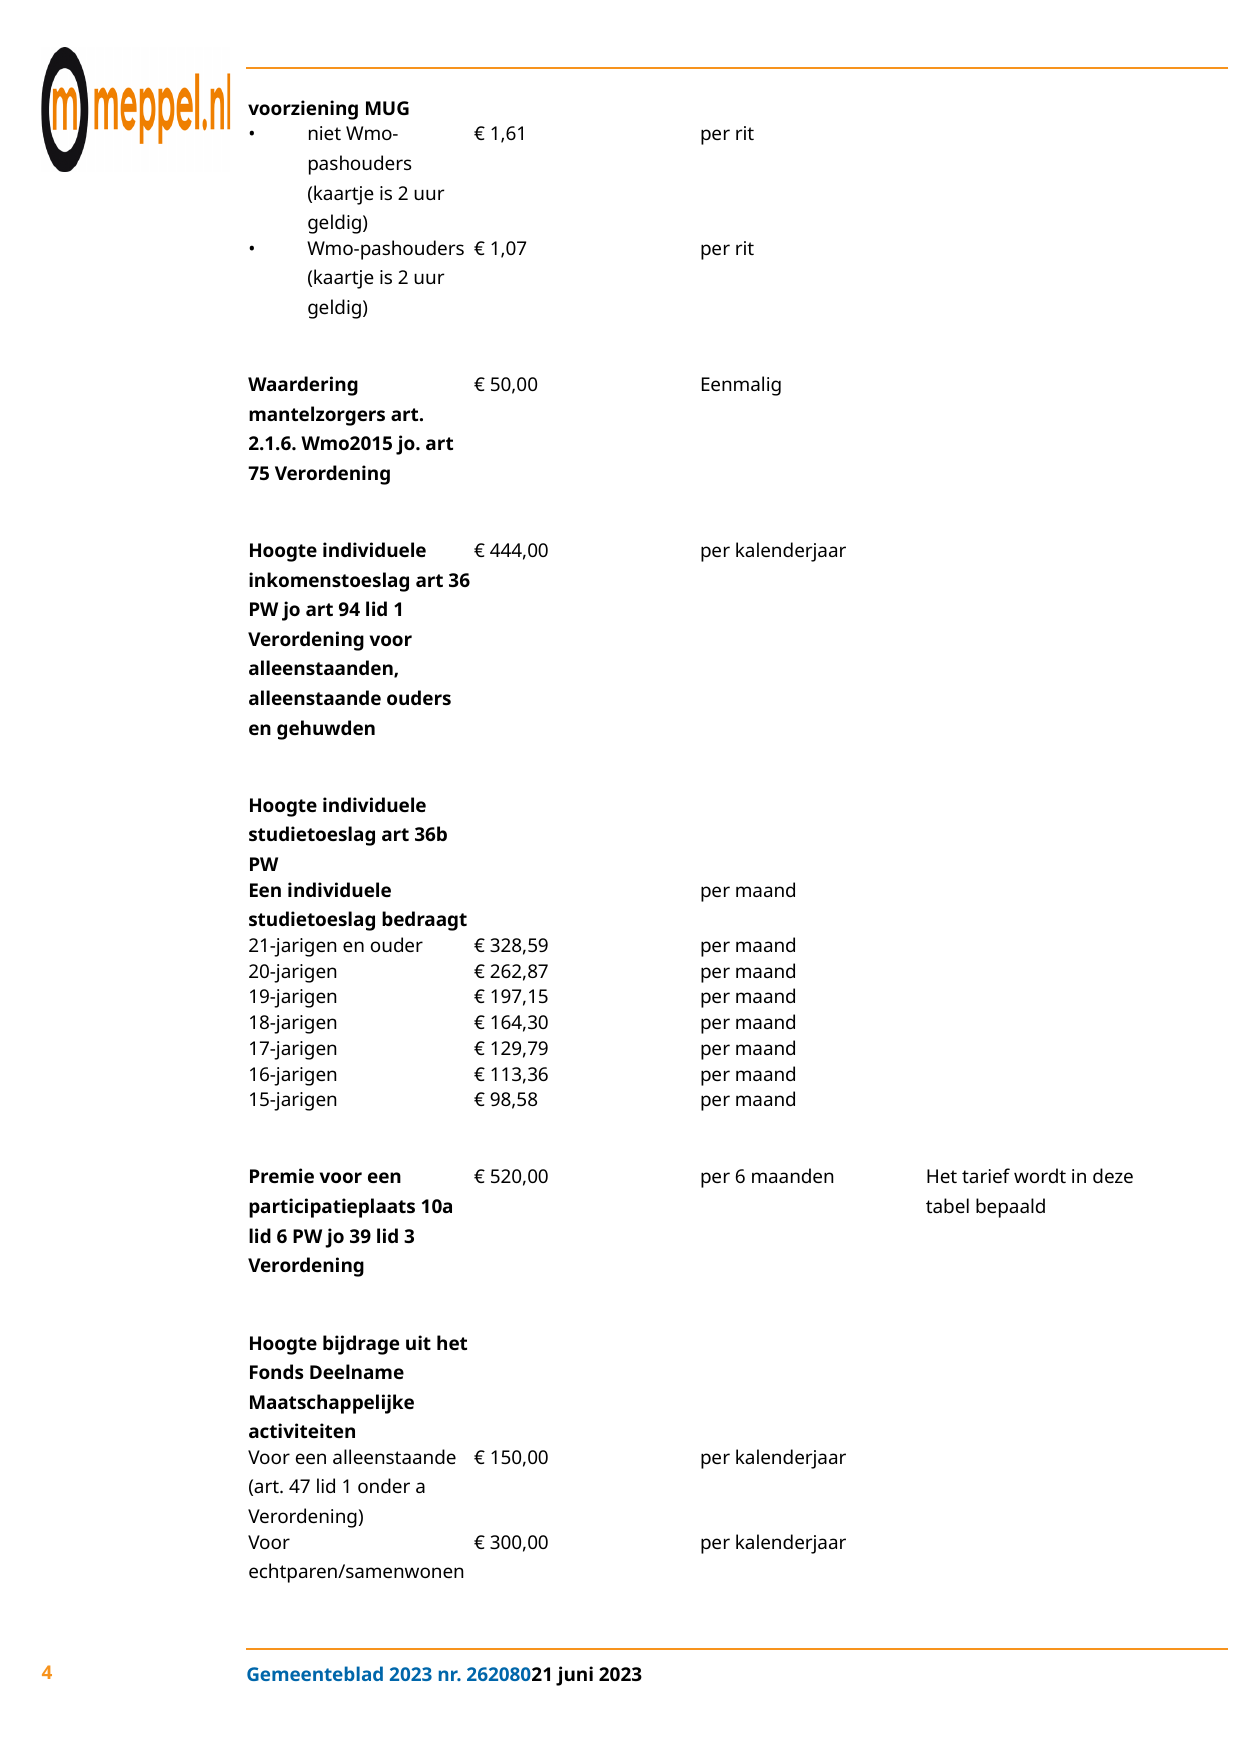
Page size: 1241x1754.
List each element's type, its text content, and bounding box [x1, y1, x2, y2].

table_cell Het tarief wordt in deze tabel bepaald [926, 1164, 1152, 1278]
table_cell [248, 1138, 474, 1164]
table_cell [248, 766, 474, 792]
table_cell per maand [700, 1061, 926, 1087]
table_cell Voor een alleenstaande (art. 47 lid 1 onder a Verordening) [248, 1444, 474, 1529]
table_cell [926, 877, 1152, 932]
table_cell Een individuele studietoeslag bedraagt [248, 877, 474, 932]
table_cell [248, 741, 474, 766]
table_cell Waardering mantelzorgers art. 2.1.6. Wmo2015 jo. art 75 Verordening [248, 371, 474, 486]
table_cell [926, 346, 1152, 371]
table_cell [248, 1112, 474, 1138]
table_cell [926, 1278, 1152, 1304]
table_cell [248, 1278, 474, 1304]
table_cell [700, 1278, 926, 1304]
table_cell [926, 1330, 1152, 1444]
table_cell € 50,00 [474, 371, 700, 486]
table_cell [474, 1112, 700, 1138]
table_cell [474, 512, 700, 537]
table_cell [926, 121, 1152, 235]
table_cell [926, 320, 1152, 346]
table_cell per kalenderjaar [700, 1529, 926, 1584]
table_cell Premie voor een participatieplaats 10a lid 6 PW jo 39 lid 3 Verordening [248, 1164, 474, 1278]
table_cell € 444,00 [474, 537, 700, 741]
table_cell Hoogte individuele inkomenstoeslag art 36 PW jo art 94 lid 1 Verordening voor alleenstaanden, alleenstaande ouders en gehuwden [248, 537, 474, 741]
table_cell [926, 235, 1152, 320]
table_cell [700, 95, 926, 121]
table_cell [926, 1304, 1152, 1330]
table_cell € 262,87 [474, 958, 700, 984]
table_cell [248, 512, 474, 537]
table_cell per maand [700, 984, 926, 1009]
table_cell [700, 346, 926, 371]
table_cell [926, 1061, 1152, 1087]
table_cell [474, 346, 700, 371]
table_cell per kalenderjaar [700, 537, 926, 741]
table_cell [700, 1330, 926, 1444]
table_cell [700, 766, 926, 792]
table_cell 15-jarigen [248, 1087, 474, 1112]
table_cell [474, 877, 700, 932]
table_cell per 6 maanden [700, 1164, 926, 1278]
table_cell [926, 1138, 1152, 1164]
table_cell per maand [700, 1087, 926, 1112]
table_cell [926, 1035, 1152, 1061]
table_cell [926, 537, 1152, 741]
table_cell niet Wmo-pashouders (kaartje is 2 uur geldig) [248, 121, 474, 235]
table_cell € 150,00 [474, 1444, 700, 1529]
table_cell per maand [700, 1035, 926, 1061]
table_cell [474, 486, 700, 512]
table_cell [700, 1304, 926, 1330]
table_cell per maand [700, 1009, 926, 1035]
table_cell [474, 320, 700, 346]
table_cell Hoogte bijdrage uit het Fonds Deelname Maatschappelijke activiteiten [248, 1330, 474, 1444]
table_cell [700, 1112, 926, 1138]
table_cell per rit [700, 121, 926, 235]
table_cell Voor echtparen/samenwonen [248, 1529, 474, 1584]
table_cell Eenmalig [700, 371, 926, 486]
table_cell [700, 320, 926, 346]
table_cell [248, 1304, 474, 1330]
table_cell 17-jarigen [248, 1035, 474, 1061]
table_cell 18-jarigen [248, 1009, 474, 1035]
table_cell Wmo-pashouders (kaartje is 2 uur geldig) [248, 235, 474, 320]
table_cell [700, 741, 926, 766]
table_cell [474, 1278, 700, 1304]
table_cell [926, 766, 1152, 792]
table_cell [926, 958, 1152, 984]
table_cell € 300,00 [474, 1529, 700, 1584]
table_cell [926, 1112, 1152, 1138]
table_cell [248, 320, 474, 346]
table_cell € 98,58 [474, 1087, 700, 1112]
table_cell € 520,00 [474, 1164, 700, 1278]
table_cell [474, 1330, 700, 1444]
table_cell € 164,30 [474, 1009, 700, 1035]
table_cell € 113,36 [474, 1061, 700, 1087]
table_cell per kalenderjaar [700, 1444, 926, 1529]
table_cell € 1,07 [474, 235, 700, 320]
table_cell [474, 95, 700, 121]
table_cell [474, 792, 700, 877]
table_cell € 197,15 [474, 984, 700, 1009]
table_cell per maand [700, 877, 926, 932]
table_cell [700, 512, 926, 537]
table_cell [926, 984, 1152, 1009]
table_cell per rit [700, 235, 926, 320]
table_cell 20-jarigen [248, 958, 474, 984]
table_cell [474, 741, 700, 766]
table_cell per maand [700, 932, 926, 958]
table_cell [926, 932, 1152, 958]
table_cell [926, 792, 1152, 877]
table_cell [926, 1444, 1152, 1529]
table_cell [474, 1138, 700, 1164]
table_cell [926, 371, 1152, 486]
table_cell € 328,59 [474, 932, 700, 958]
table_cell [700, 1138, 926, 1164]
table_cell [474, 1304, 700, 1330]
table_cell [700, 486, 926, 512]
table_cell voorziening MUG [248, 95, 474, 121]
table_cell € 1,61 [474, 121, 700, 235]
table_cell [926, 486, 1152, 512]
table_cell [926, 1009, 1152, 1035]
table_cell [926, 1087, 1152, 1112]
table_cell [700, 792, 926, 877]
table_cell [926, 741, 1152, 766]
table_cell [474, 766, 700, 792]
table_cell [926, 512, 1152, 537]
table_cell € 129,79 [474, 1035, 700, 1061]
table_cell 16-jarigen [248, 1061, 474, 1087]
table_cell 19-jarigen [248, 984, 474, 1009]
table_cell [248, 346, 474, 371]
table_cell [926, 95, 1152, 121]
table_cell per maand [700, 958, 926, 984]
table_cell [248, 486, 474, 512]
table_cell [926, 1529, 1152, 1584]
table_cell 21-jarigen en ouder [248, 932, 474, 958]
table_cell Hoogte individuele studietoeslag art 36b PW [248, 792, 474, 877]
picture [41, 47, 231, 172]
